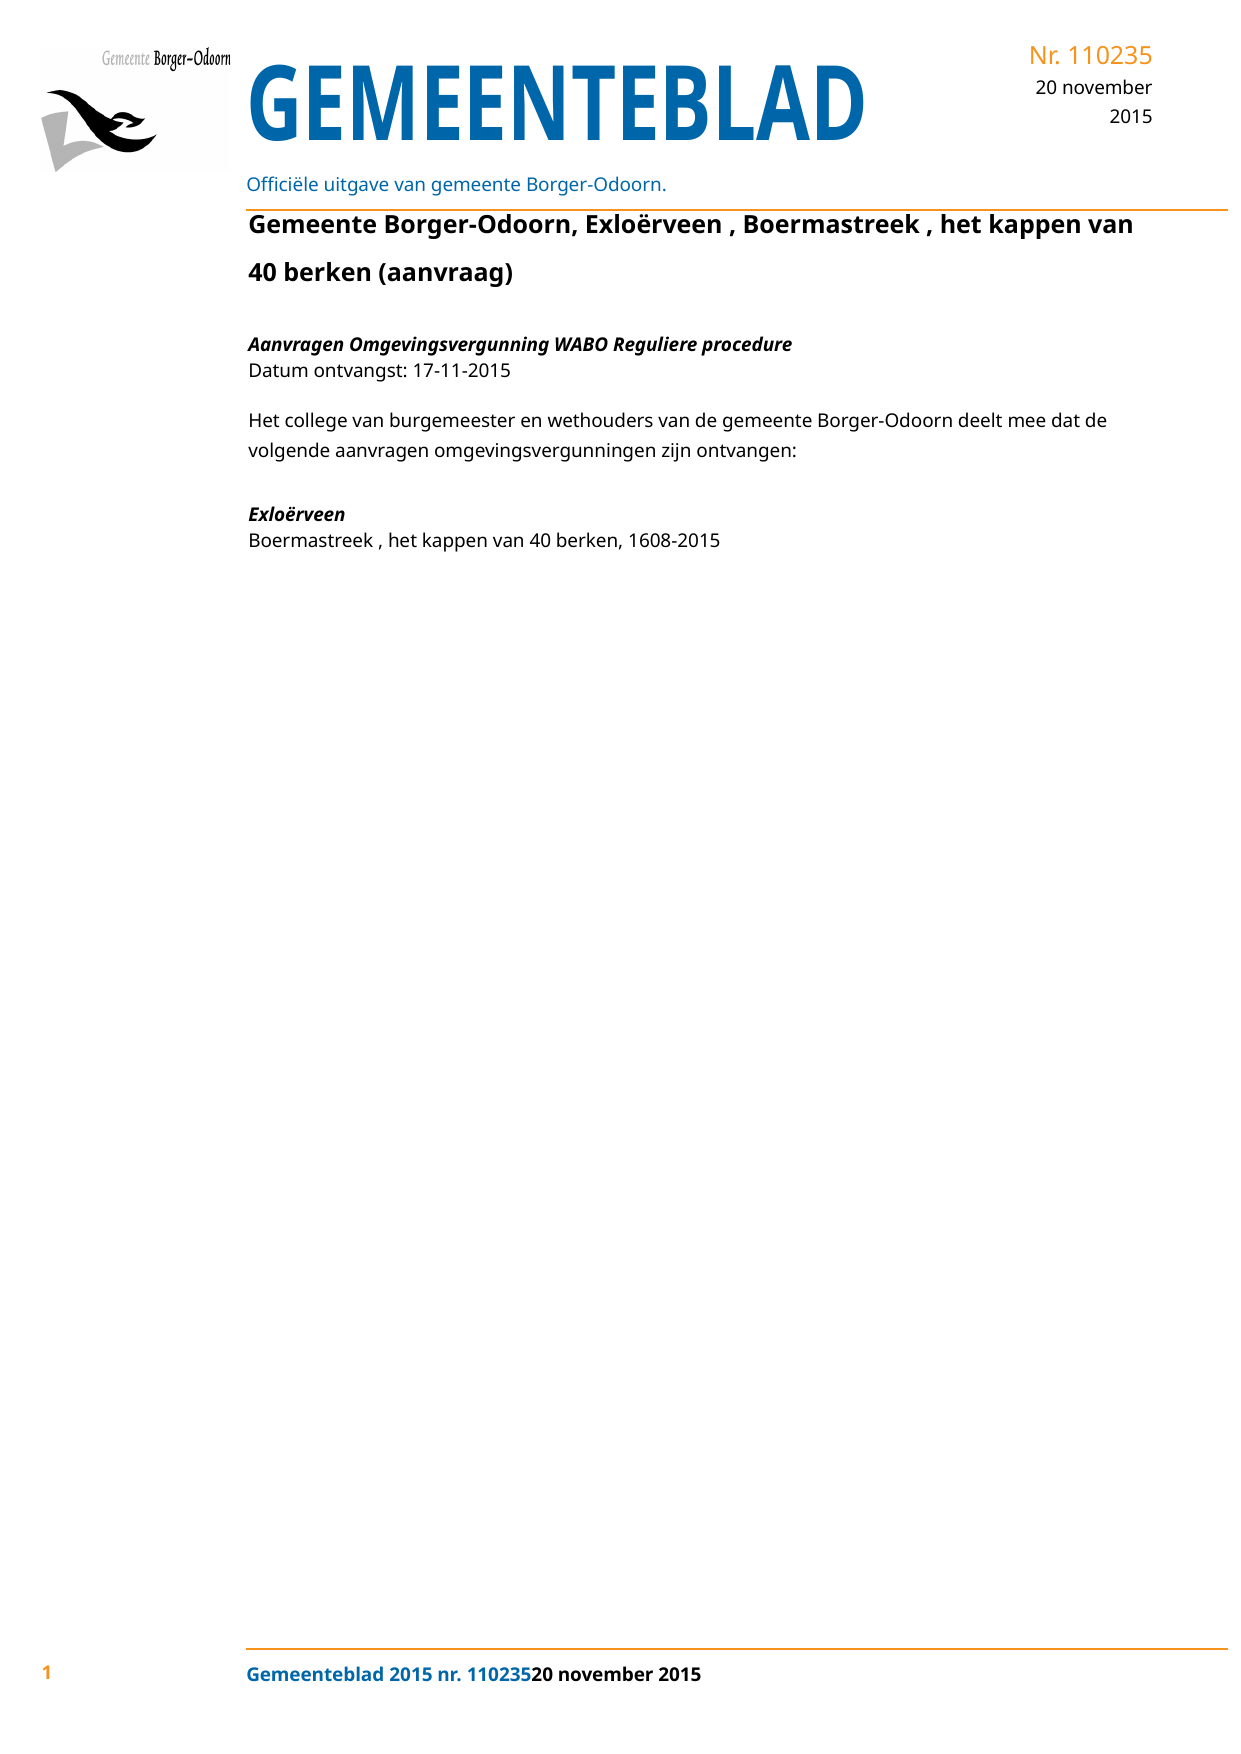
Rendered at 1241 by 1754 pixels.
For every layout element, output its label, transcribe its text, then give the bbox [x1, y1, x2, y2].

text Aanvragen Omgevingsvergunning WABO Reguliere procedure [248, 331, 1152, 357]
picture [41, 47, 231, 172]
text Gemeente Borger-Odoorn, Exloërveen , Boermastreek , het kappen van 40 berken (aanvraag) [248, 211, 1152, 288]
text Exloërveen [248, 501, 1152, 527]
text Datum ontvangst: 17-11-2015 [248, 357, 1152, 383]
text Het college van burgemeester en wethouders van de gemeente Borger-Odoorn deelt mee dat de volgende aanvragen omgevingsvergunningen zijn ontvangen: [248, 408, 1152, 463]
text Boermastreek , het kappen van 40 berken, 1608-2015 [248, 527, 1152, 553]
